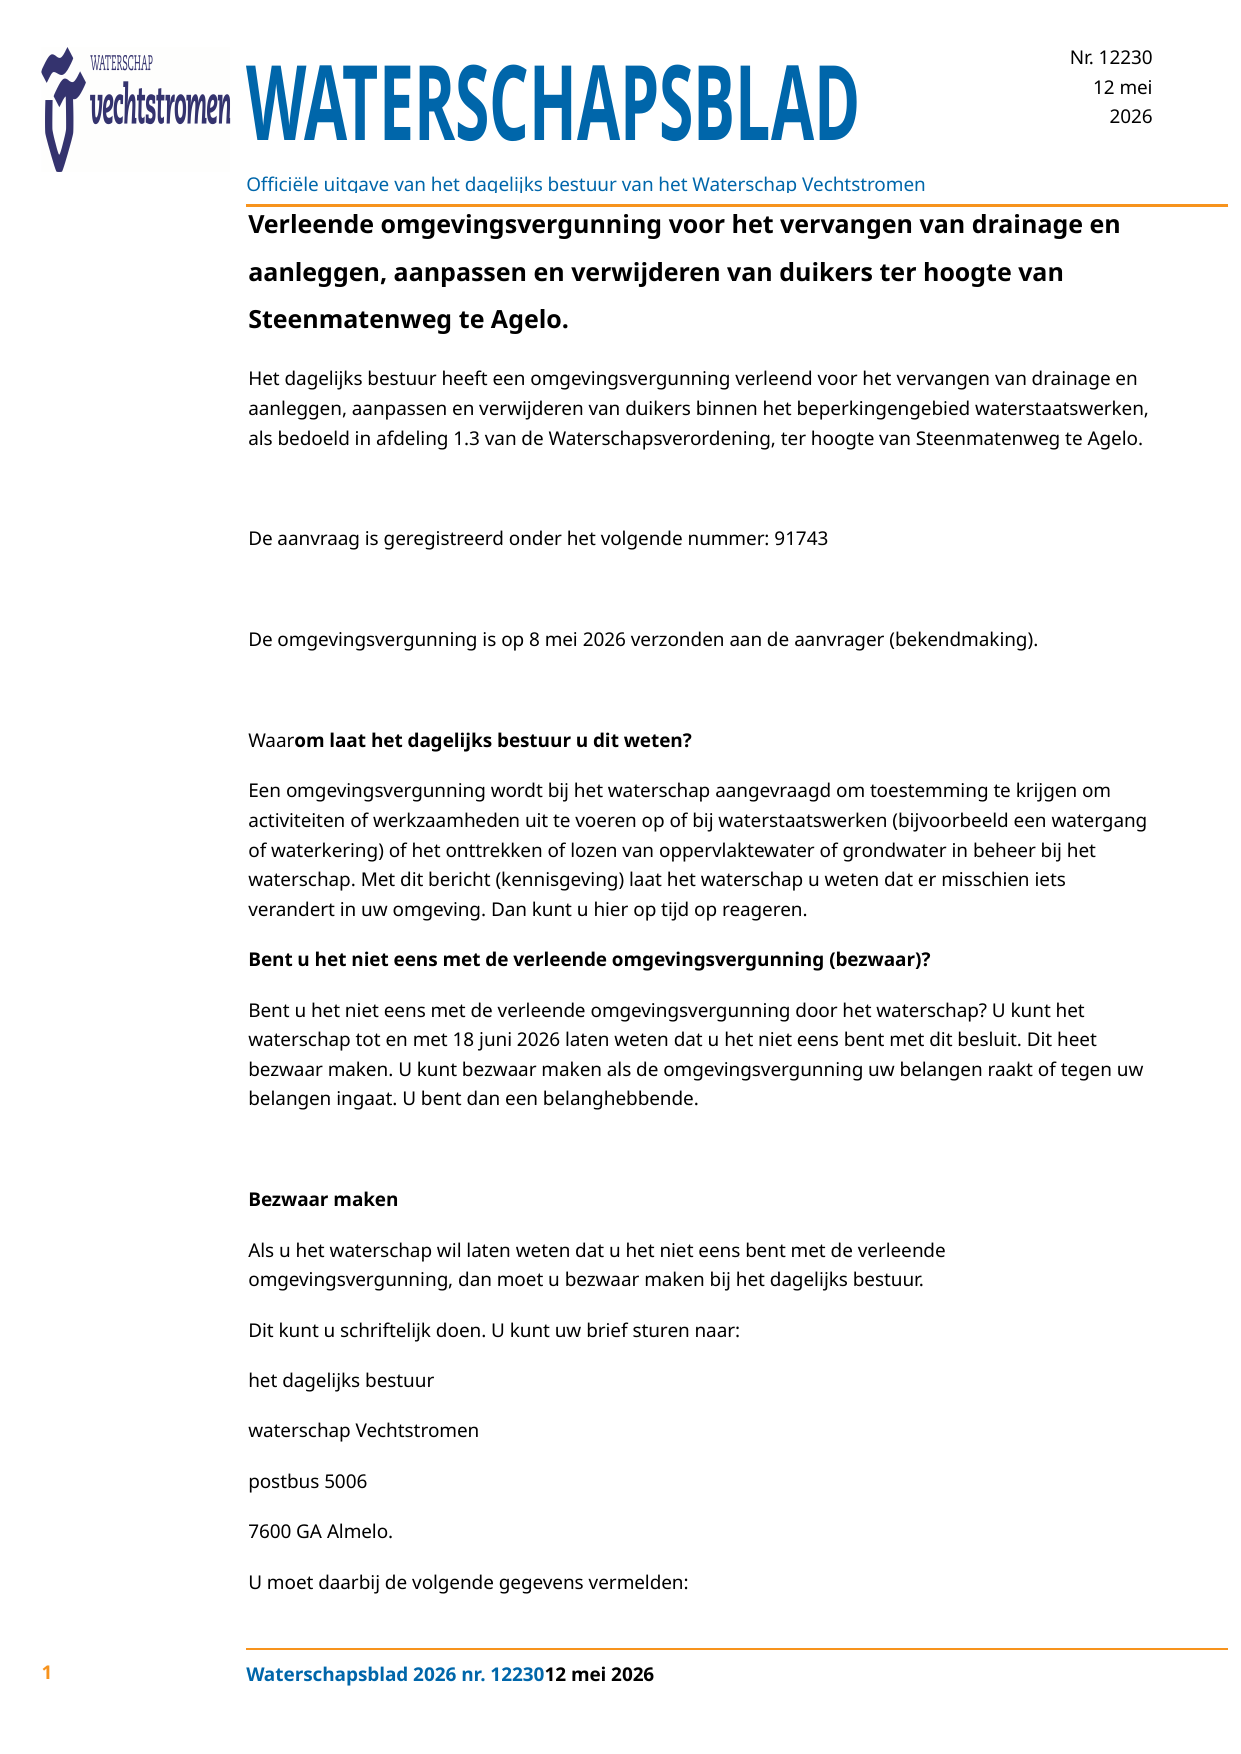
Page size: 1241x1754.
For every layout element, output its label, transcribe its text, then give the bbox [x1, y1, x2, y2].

text De aanvraag is geregistreerd onder het volgende nummer: 91743 [248, 526, 1152, 551]
text Bezwaar maken [248, 1186, 1152, 1212]
text De omgevingsvergunning is op 8 mei 2026 verzonden aan de aanvrager (bekendmaking). [248, 626, 1152, 652]
text Dit kunt u schriftelijk doen. U kunt uw brief sturen naar: [248, 1317, 1152, 1342]
text 7600 GA Almelo. [248, 1518, 1152, 1544]
text Als u het waterschap wil laten weten dat u het niet eens bent met de verleende omgevingsvergunning, dan moet u bezwaar maken bij het dagelijks bestuur. [248, 1237, 1152, 1292]
text Bent u het niet eens met de verleende omgevingsvergunning (bezwaar)? [248, 946, 1152, 972]
text waterschap Vechtstromen [248, 1418, 1152, 1443]
text Een omgevingsvergunning wordt bij het waterschap aangevraagd om toestemming te krijgen om activiteiten of werkzaamheden uit te voeren op of bij waterstaatswerken (bijvoorbeeld een watergang of waterkering) of het onttrekken of lozen van oppervlaktewater of grondwater in beheer bij het waterschap. Met dit bericht (kennisgeving) laat het waterschap u weten dat er misschien iets verandert in uw omgeving. Dan kunt u hier op tijd op reageren. [248, 778, 1152, 922]
text postbus 5006 [248, 1468, 1152, 1494]
text het dagelijks bestuur [248, 1367, 1152, 1393]
picture [41, 47, 231, 172]
text Verleende omgevingsvergunning voor het vervangen van drainage en aanleggen, aanpassen en verwijderen van duikers ter hoogte van Steenmatenweg te Agelo. [248, 207, 1152, 336]
text Waarom laat het dagelijks bestuur u dit weten? [248, 727, 1152, 753]
text Het dagelijks bestuur heeft een omgevingsvergunning verleend voor het vervangen van drainage en aanleggen, aanpassen en verwijderen van duikers binnen het beperkingengebied waterstaatswerken, als bedoeld in afdeling 1.3 van de Waterschapsverordening, ter hoogte van Steenmatenweg te Agelo. [248, 366, 1152, 450]
text U moet daarbij de volgende gegevens vermelden: [248, 1569, 1152, 1594]
text Bent u het niet eens met de verleende omgevingsvergunning door het waterschap? U kunt het waterschap tot en met 18 juni 2026 laten weten dat u het niet eens bent met dit besluit. Dit heet bezwaar maken. U kunt bezwaar maken als de omgevingsvergunning uw belangen raakt of tegen uw belangen ingaat. U bent dan een belanghebbende. [248, 997, 1152, 1111]
